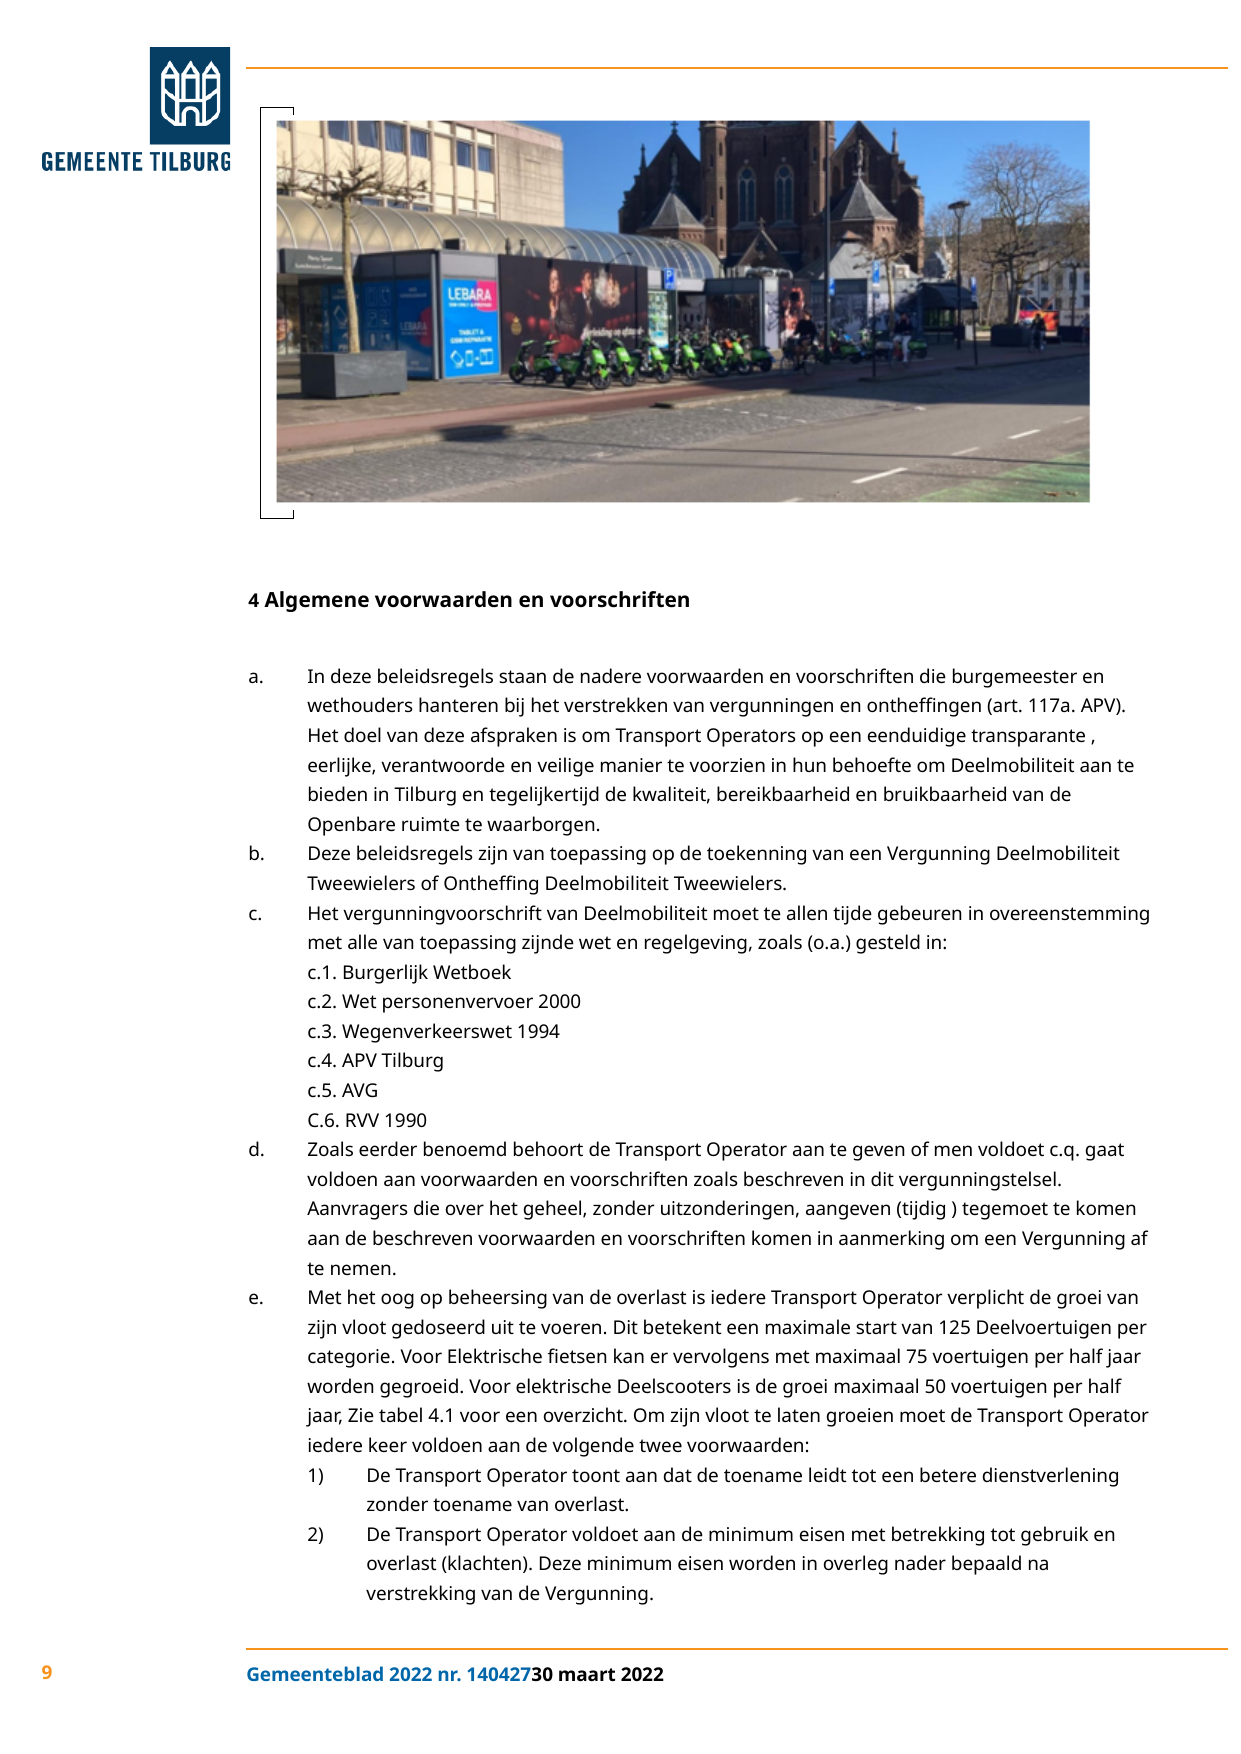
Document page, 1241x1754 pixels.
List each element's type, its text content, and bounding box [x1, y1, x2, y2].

list De Transport Operator voldoet aan de minimum eisen met betrekking tot gebruik en overlast (klachten). Deze minimum eisen worden in overleg nader bepaald na verstrekking van de Vergunning. [307, 1521, 1152, 1606]
list c.4. APV Tilburg [248, 1048, 1152, 1073]
text 4 Algemene voorwaarden en voorschriften [248, 585, 1152, 614]
list Met het oog op beheersing van de overlast is iedere Transport Operator verplicht de groei van zijn vloot gedoseerd uit te voeren. Dit betekent een maximale start van 125 Deelvoertuigen per categorie. Voor Elektrische fietsen kan er vervolgens met maximaal 75 voertuigen per half jaar worden gegroeid. Voor elektrische Deelscooters is de groei maximaal 50 voertuigen per half jaar, Zie tabel 4.1 voor een overzicht. Om zijn vloot te laten groeien moet de Transport Operator iedere keer voldoen aan de volgende twee voorwaarden: [248, 1284, 1152, 1458]
list c.5. AVG [248, 1077, 1152, 1103]
list Zoals eerder benoemd behoort de Transport Operator aan te geven of men voldoet c.q. gaat voldoen aan voorwaarden en voorschriften zoals beschreven in dit vergunningstelsel. Aanvragers die over het geheel, zonder uitzonderingen, aangeven (tijdig ) tegemoet te komen aan de beschreven voorwaarden en voorschriften komen in aanmerking om een Vergunning af te nemen. [248, 1136, 1152, 1281]
list De Transport Operator toont aan dat de toename leidt tot een betere dienstverlening zonder toename van overlast. [307, 1462, 1152, 1517]
list Het vergunningvoorschrift van Deelmobiliteit moet te allen tijde gebeuren in overeenstemming met alle van toepassing zijnde wet en regelgeving, zoals (o.a.) gesteld in: [248, 900, 1152, 955]
list In deze beleidsregels staan de nadere voorwaarden en voorschriften die burgemeester en wethouders hanteren bij het verstrekken van vergunningen en ontheffingen (art. 117a. APV). [248, 663, 1152, 718]
list c.3. Wegenverkeerswet 1994 [248, 1018, 1152, 1044]
list c.2. Wet personenvervoer 2000 [248, 988, 1152, 1014]
picture [268, 115, 1096, 510]
list C.6. RVV 1990 [248, 1107, 1152, 1133]
picture [41, 47, 231, 172]
list Het doel van deze afspraken is om Transport Operators op een eenduidige transparante , eerlijke, verantwoorde en veilige manier te voorzien in hun behoefte om Deelmobiliteit aan te bieden in Tilburg en tegelijkertijd de kwaliteit, bereikbaarheid en bruikbaarheid van de Openbare ruimte te waarborgen. [248, 722, 1152, 837]
list c.1. Burgerlijk Wetboek [248, 959, 1152, 985]
list Deze beleidsregels zijn van toepassing op de toekenning van een Vergunning Deelmobiliteit Tweewielers of Ontheffing Deelmobiliteit Tweewielers. [248, 841, 1152, 896]
